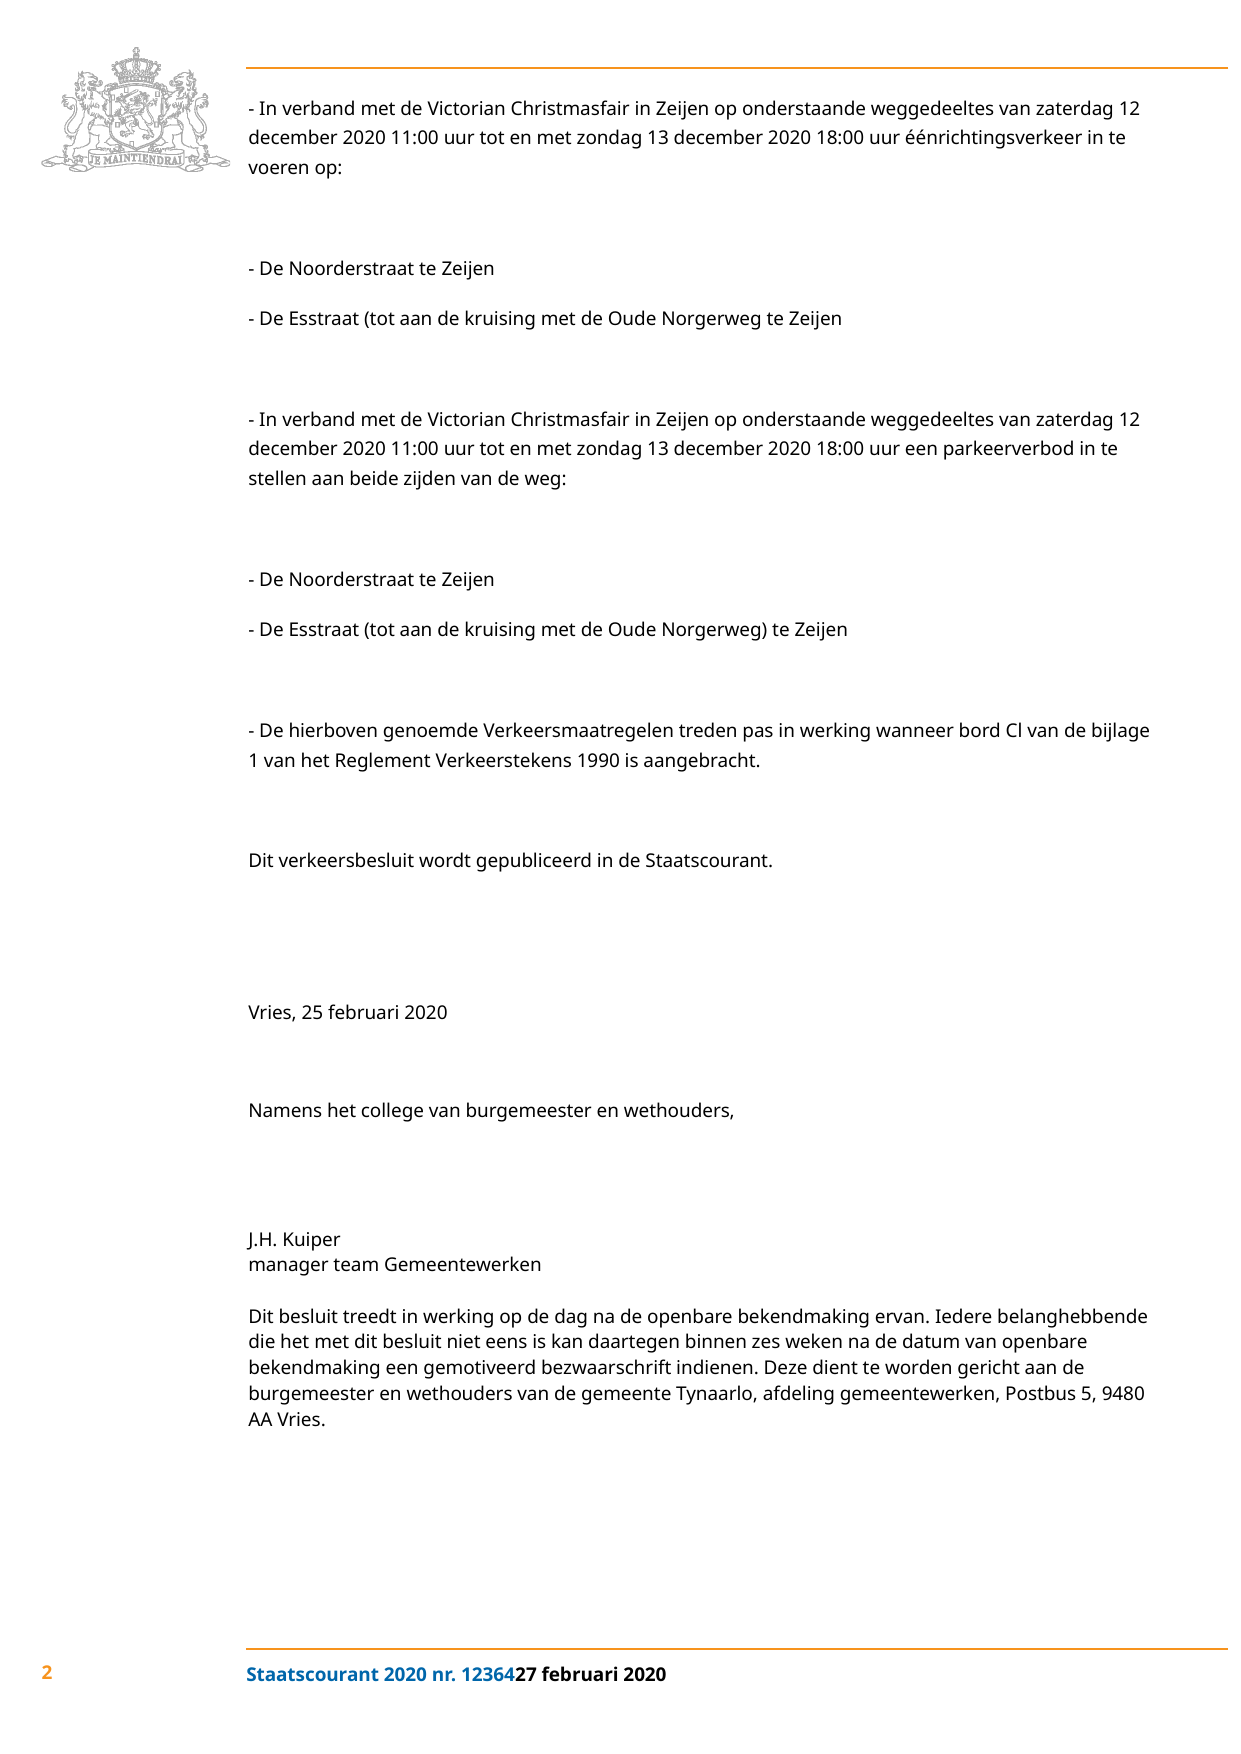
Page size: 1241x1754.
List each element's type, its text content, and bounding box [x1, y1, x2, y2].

text - De Esstraat (tot aan de kruising met de Oude Norgerweg) te Zeijen [248, 616, 1152, 642]
text - In verband met de Victorian Christmasfair in Zeijen op onderstaande weggedeeltes van zaterdag 12 december 2020 11:00 uur tot en met zondag 13 december 2020 18:00 uur éénrichtingsverkeer in te voeren op: [248, 95, 1152, 180]
text Namens het college van burgemeester en wethouders, [248, 1097, 1152, 1123]
text - De Noorderstraat te Zeijen [248, 566, 1152, 592]
text J.H. Kuiper [248, 1226, 1152, 1252]
text Vries, 25 februari 2020 [248, 999, 1152, 1025]
text Dit verkeersbesluit wordt gepubliceerd in de Staatscourant. [248, 848, 1152, 873]
text Dit besluit treedt in werking op de dag na de openbare bekendmaking ervan. Iedere belanghebbende die het met dit besluit niet eens is kan daartegen binnen zes weken na de datum van openbare bekendmaking een gemotiveerd bezwaarschrift indienen. Deze dient te worden gericht aan de burgemeester en wethouders van de gemeente Tynaarlo, afdeling gemeentewerken, Postbus 5, 9480 AA Vries. [248, 1303, 1152, 1432]
text - De Esstraat (tot aan de kruising met de Oude Norgerweg te Zeijen [248, 305, 1152, 331]
text - De Noorderstraat te Zeijen [248, 255, 1152, 281]
text - De hierboven genoemde Verkeersmaatregelen treden pas in werking wanneer bord Cl van de bijlage 1 van het Reglement Verkeerstekens 1990 is aangebracht. [248, 717, 1152, 773]
text manager team Gemeentewerken [248, 1252, 1152, 1277]
text - In verband met de Victorian Christmasfair in Zeijen op onderstaande weggedeeltes van zaterdag 12 december 2020 11:00 uur tot en met zondag 13 december 2020 18:00 uur een parkeerverbod in te stellen aan beide zijden van de weg: [248, 406, 1152, 491]
picture [41, 47, 231, 172]
